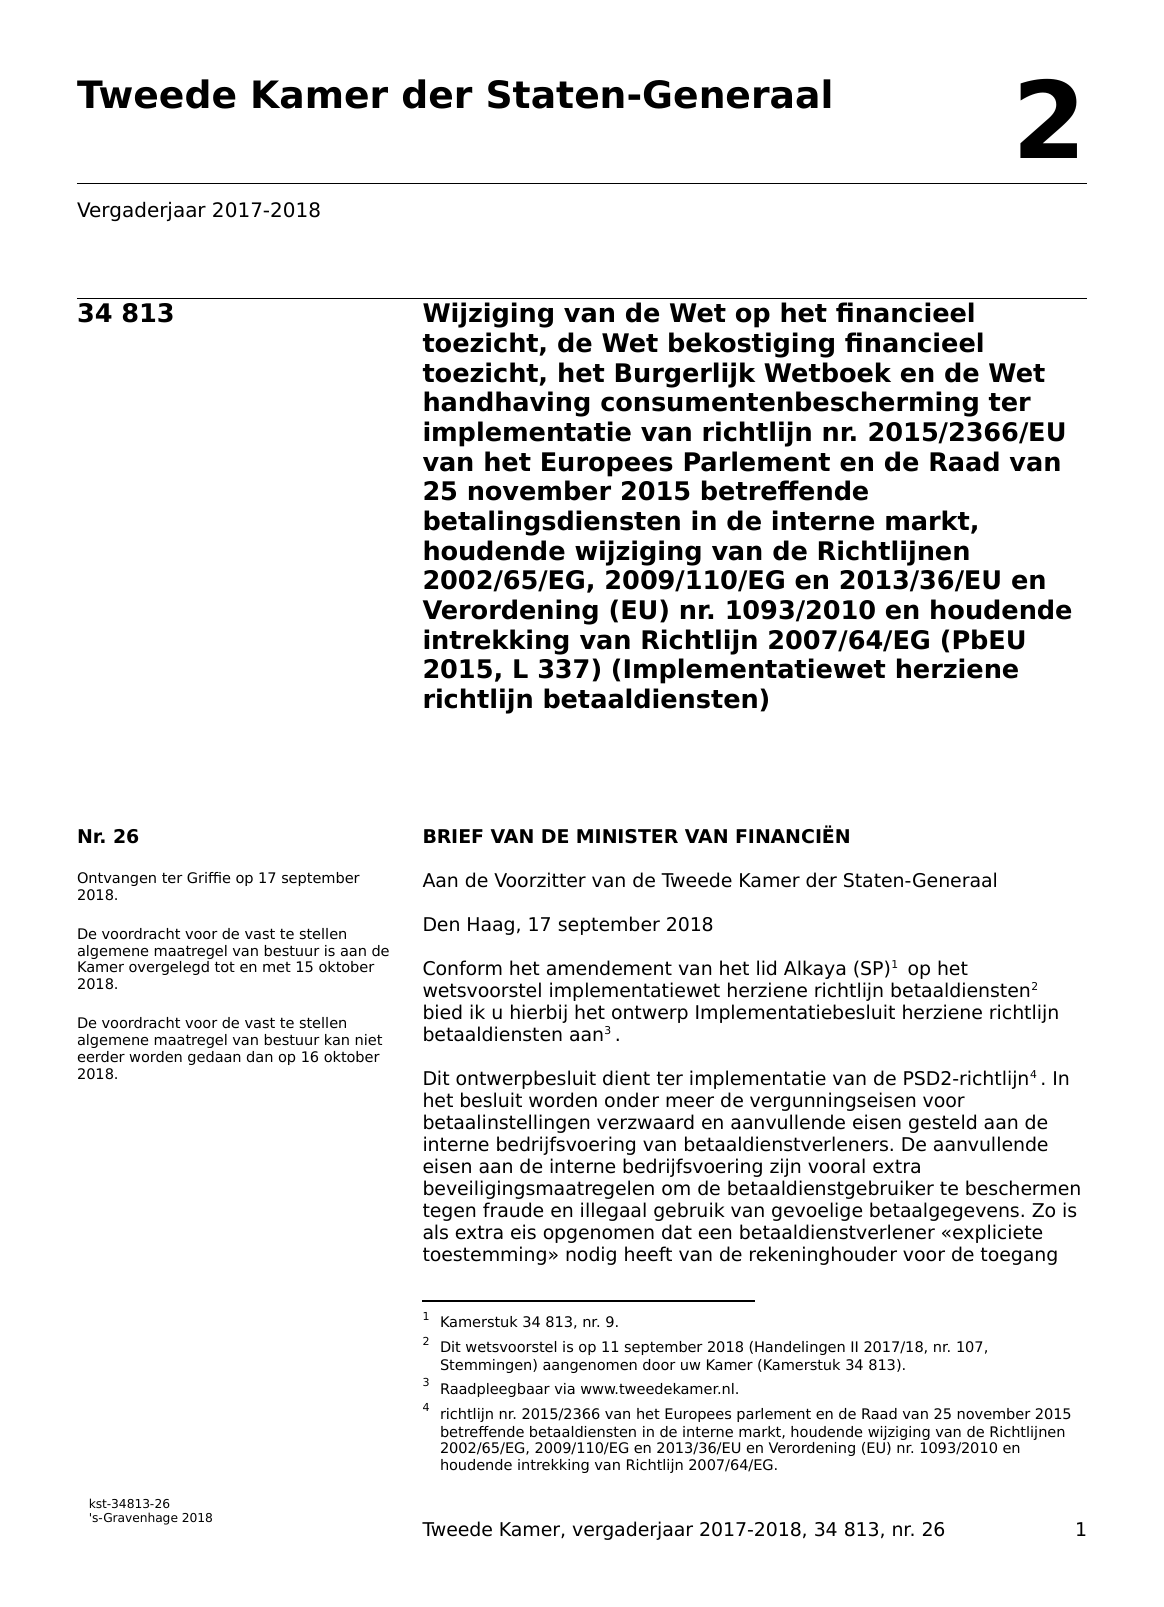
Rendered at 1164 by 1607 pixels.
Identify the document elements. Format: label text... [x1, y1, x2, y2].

text richtlijn nr. 2015/2366 van het Europees parlement en de Raad van 25 november 2015 betreffende betaaldiensten in de interne markt, houdende wijziging van de Richtlijnen 2002/65/EG, 2009/110/EG en 2013/36/EU en Verordening (EU) nr. 1093/2010 en houdende intrekking van Richtlijn 2007/64/EG. [422, 1402, 1087, 1474]
text Aan de Voorzitter van de Tweede Kamer der Staten-Generaal [422, 870, 1087, 892]
text [77, 993, 399, 1015]
text Kamerstuk 34 813, nr. 9. [422, 1310, 1087, 1332]
subtitle Nr. 26 BRIEF VAN DE MINISTER VAN FINANCIËN [77, 826, 1087, 848]
text 's-Gravenhage 2018 [88, 1511, 323, 1525]
table_header 2 [886, 59, 1087, 183]
table_cell Vergaderjaar 2017-2018 [77, 184, 1087, 298]
text Den Haag, 17 september 2018 [422, 914, 1087, 936]
text Ontvangen ter Griffie op 17 september 2018. [77, 870, 399, 903]
text kst-34813-26 [88, 1497, 323, 1511]
text De voordracht voor de vast te stellen algemene maatregel van bestuur is aan de Kamer overgelegd tot en met 15 oktober 2018. [77, 926, 399, 993]
text Conform het amendement van het lid Alkaya (SP) op het wetsvoorstel implementatiewet herziene richtlijn betaaldiensten bied ik u hierbij het ontwerp Implementatiebesluit herziene richtlijn betaaldiensten aan. [422, 958, 1087, 1046]
text Raadpleegbaar via www.tweedekamer.nl. [422, 1377, 1087, 1399]
table_header Tweede Kamer der Staten-Generaal [77, 59, 886, 183]
text Dit wetsvoorstel is op 11 september 2018 (Handelingen II 2017/18, nr. 107, Stemmingen) aangenomen door uw Kamer (Kamerstuk 34 813). [422, 1335, 1087, 1374]
text Dit ontwerpbesluit dient ter implementatie van de PSD2-richtlijn. In het besluit worden onder meer de vergunningseisen voor betaalinstellingen verzwaard en aanvullende eisen gesteld aan de interne bedrijfsvoering van betaaldienstverleners. De aanvullende eisen aan de interne bedrijfsvoering zijn vooral extra beveiligingsmaatregelen om de betaaldienstgebruiker te beschermen tegen fraude en illegaal gebruik van gevoelige betaalgegevens. Zo is als extra eis opgenomen dat een betaaldienstverlener «expliciete toestemming» nodig heeft van de rekeninghouder voor de toegang [422, 1068, 1087, 1266]
subtitle 34 813 Wijziging van de Wet op het financieel toezicht, de Wet bekostiging financieel toezicht, het Burgerlijk Wetboek en de Wet handhaving consumentenbescherming ter implementatie van richtlijn nr. 2015/2366/EU van het Europees Parlement en de Raad van 25 november 2015 betreffende betalingsdiensten in de interne markt, houdende wijziging van de Richtlijnen 2002/65/EG, 2009/110/EG en 2013/36/EU en Verordening (EU) nr. 1093/2010 en houdende intrekking van Richtlijn 2007/64/EG (PbEU 2015, L 337) (Implementatiewet herziene richtlijn betaaldiensten) [77, 299, 1087, 714]
text [77, 903, 399, 926]
text De voordracht voor de vast te stellen algemene maatregel van bestuur kan niet eerder worden gedaan dan op 16 oktober 2018. [77, 1015, 399, 1083]
